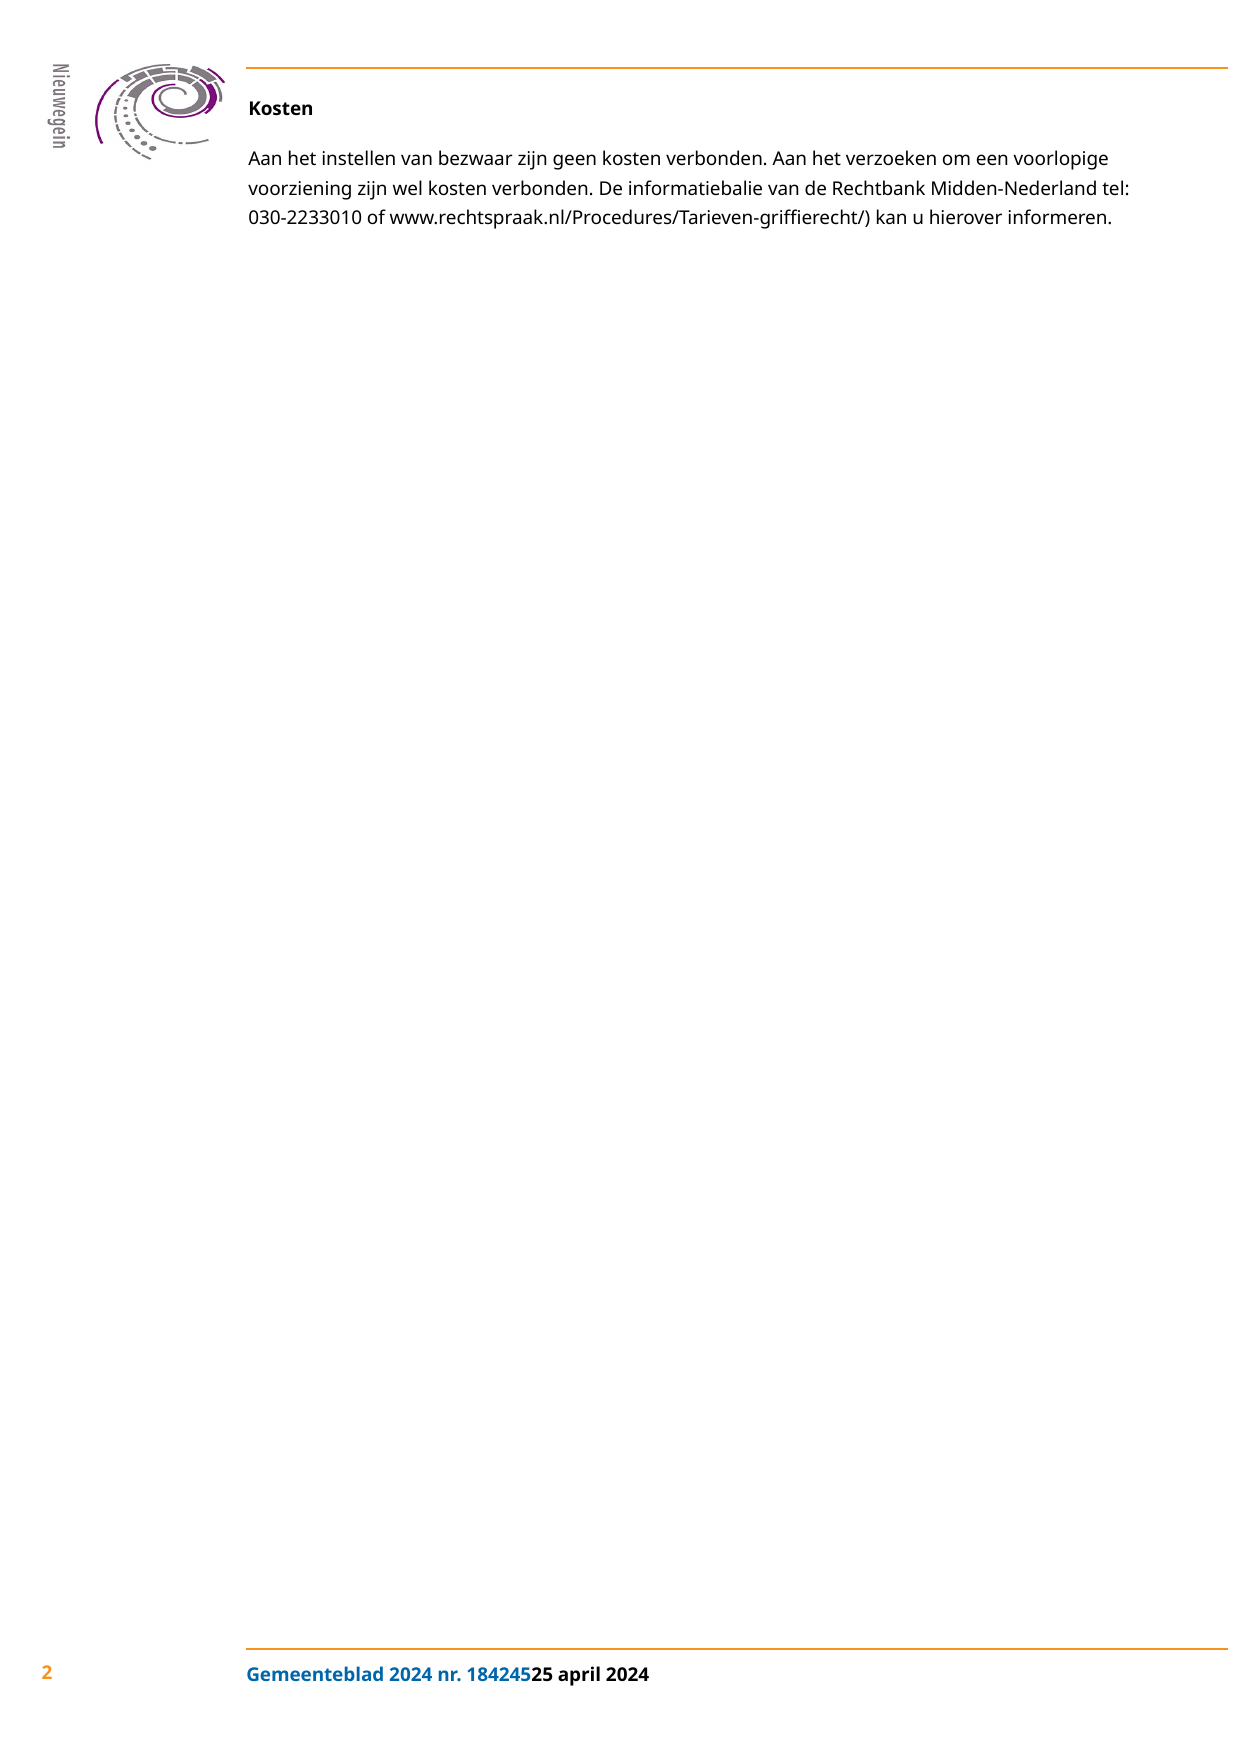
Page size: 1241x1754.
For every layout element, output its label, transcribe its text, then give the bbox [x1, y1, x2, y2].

text Kosten [248, 95, 1152, 121]
text Aan het instellen van bezwaar zijn geen kosten verbonden. Aan het verzoeken om een voorlopige voorziening zijn wel kosten verbonden. De informatiebalie van de Rechtbank Midden-Nederland tel: 030-2233010 of www.rechtspraak.nl/Procedures/Tarieven-griffierecht/) kan u hierover informeren. [248, 145, 1152, 230]
picture [41, 47, 231, 172]
